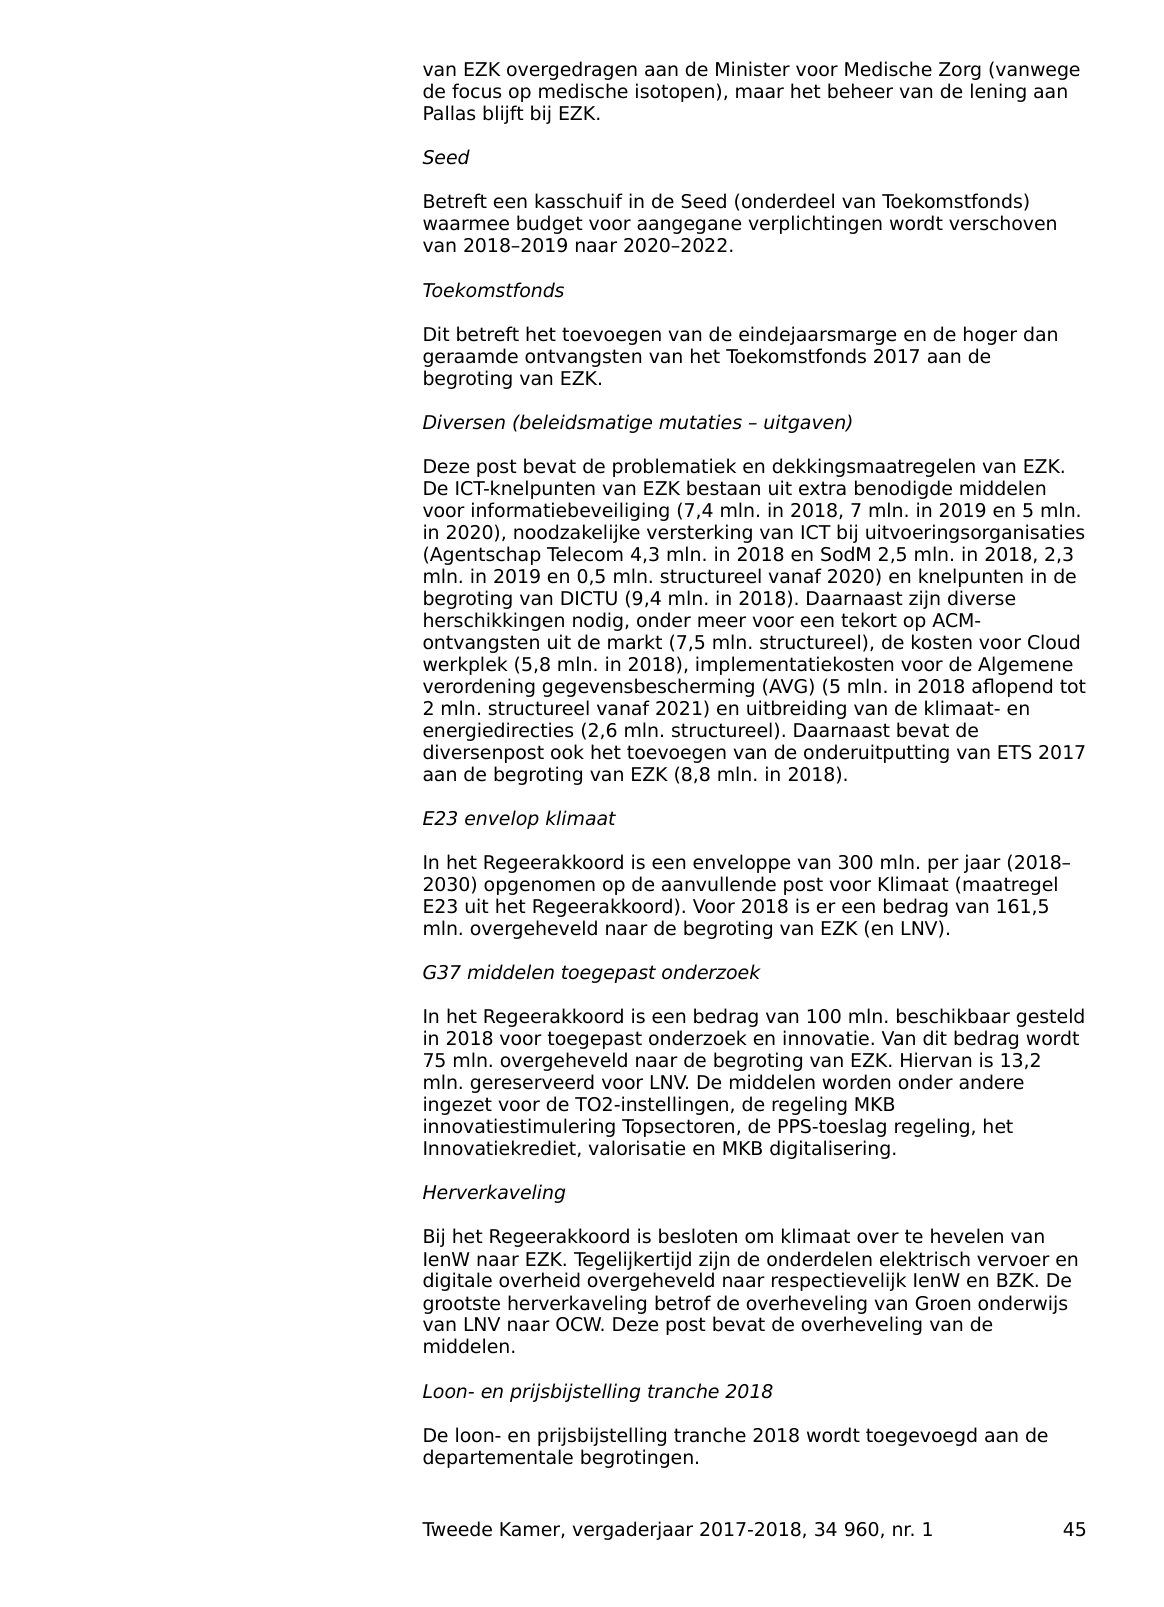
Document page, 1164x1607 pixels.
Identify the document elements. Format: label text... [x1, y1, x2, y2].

subtitle Diversen (beleidsmatige mutaties – uitgaven) [422, 412, 1087, 434]
subtitle Loon- en prijsbijstelling tranche 2018 [422, 1381, 1087, 1402]
subtitle Herverkaveling [422, 1182, 1087, 1204]
text De loon- en prijsbijstelling tranche 2018 wordt toegevoegd aan de departementale begrotingen. [422, 1425, 1087, 1469]
subtitle Seed [422, 147, 1087, 169]
text In het Regeerakkoord is een bedrag van 100 mln. beschikbaar gesteld in 2018 voor toegepast onderzoek en innovatie. Van dit bedrag wordt 75 mln. overgeheveld naar de begroting van EZK. Hiervan is 13,2 mln. gereserveerd voor LNV. De middelen worden onder andere ingezet voor de TO2-instellingen, de regeling MKB innovatiestimulering Topsectoren, de PPS-toeslag regeling, het Innovatiekrediet, valorisatie en MKB digitalisering. [422, 1006, 1087, 1160]
text Betreft een kasschuif in de Seed (onderdeel van Toekomstfonds) waarmee budget voor aangegane verplichtingen wordt verschoven van 2018–2019 naar 2020–2022. [422, 191, 1087, 257]
text Bij het Regeerakkoord is besloten om klimaat over te hevelen van IenW naar EZK. Tegelijkertijd zijn de onderdelen elektrisch vervoer en digitale overheid overgeheveld naar respectievelijk IenW en BZK. De grootste herverkaveling betrof de overheveling van Groen onderwijs van LNV naar OCW. Deze post bevat de overheveling van de middelen. [422, 1226, 1087, 1358]
subtitle G37 middelen toegepast onderzoek [422, 962, 1087, 984]
subtitle Toekomstfonds [422, 279, 1087, 301]
text van EZK overgedragen aan de Minister voor Medische Zorg (vanwege de focus op medische isotopen), maar het beheer van de lening aan Pallas blijft bij EZK. [422, 59, 1087, 125]
subtitle E23 envelop klimaat [422, 808, 1087, 830]
text Deze post bevat de problematiek en dekkingsmaatregelen van EZK. De ICT-knelpunten van EZK bestaan uit extra benodigde middelen voor informatiebeveiliging (7,4 mln. in 2018, 7 mln. in 2019 en 5 mln. in 2020), noodzakelijke versterking van ICT bij uitvoeringsorganisaties (Agentschap Telecom 4,3 mln. in 2018 en SodM 2,5 mln. in 2018, 2,3 mln. in 2019 en 0,5 mln. structureel vanaf 2020) en knelpunten in de begroting van DICTU (9,4 mln. in 2018). Daarnaast zijn diverse herschikkingen nodig, onder meer voor een tekort op ACM-ontvangsten uit de markt (7,5 mln. structureel), de kosten voor Cloud werkplek (5,8 mln. in 2018), implementatiekosten voor de Algemene verordening gegevensbescherming (AVG) (5 mln. in 2018 aflopend tot 2 mln. structureel vanaf 2021) en uitbreiding van de klimaat- en energiedirecties (2,6 mln. structureel). Daarnaast bevat de diversenpost ook het toevoegen van de onderuitputting van ETS 2017 aan de begroting van EZK (8,8 mln. in 2018). [422, 456, 1087, 786]
text In het Regeerakkoord is een enveloppe van 300 mln. per jaar (2018–2030) opgenomen op de aanvullende post voor Klimaat (maatregel E23 uit het Regeerakkoord). Voor 2018 is er een bedrag van 161,5 mln. overgeheveld naar de begroting van EZK (en LNV). [422, 852, 1087, 940]
text Dit betreft het toevoegen van de eindejaarsmarge en de hoger dan geraamde ontvangsten van het Toekomstfonds 2017 aan de begroting van EZK. [422, 324, 1087, 389]
